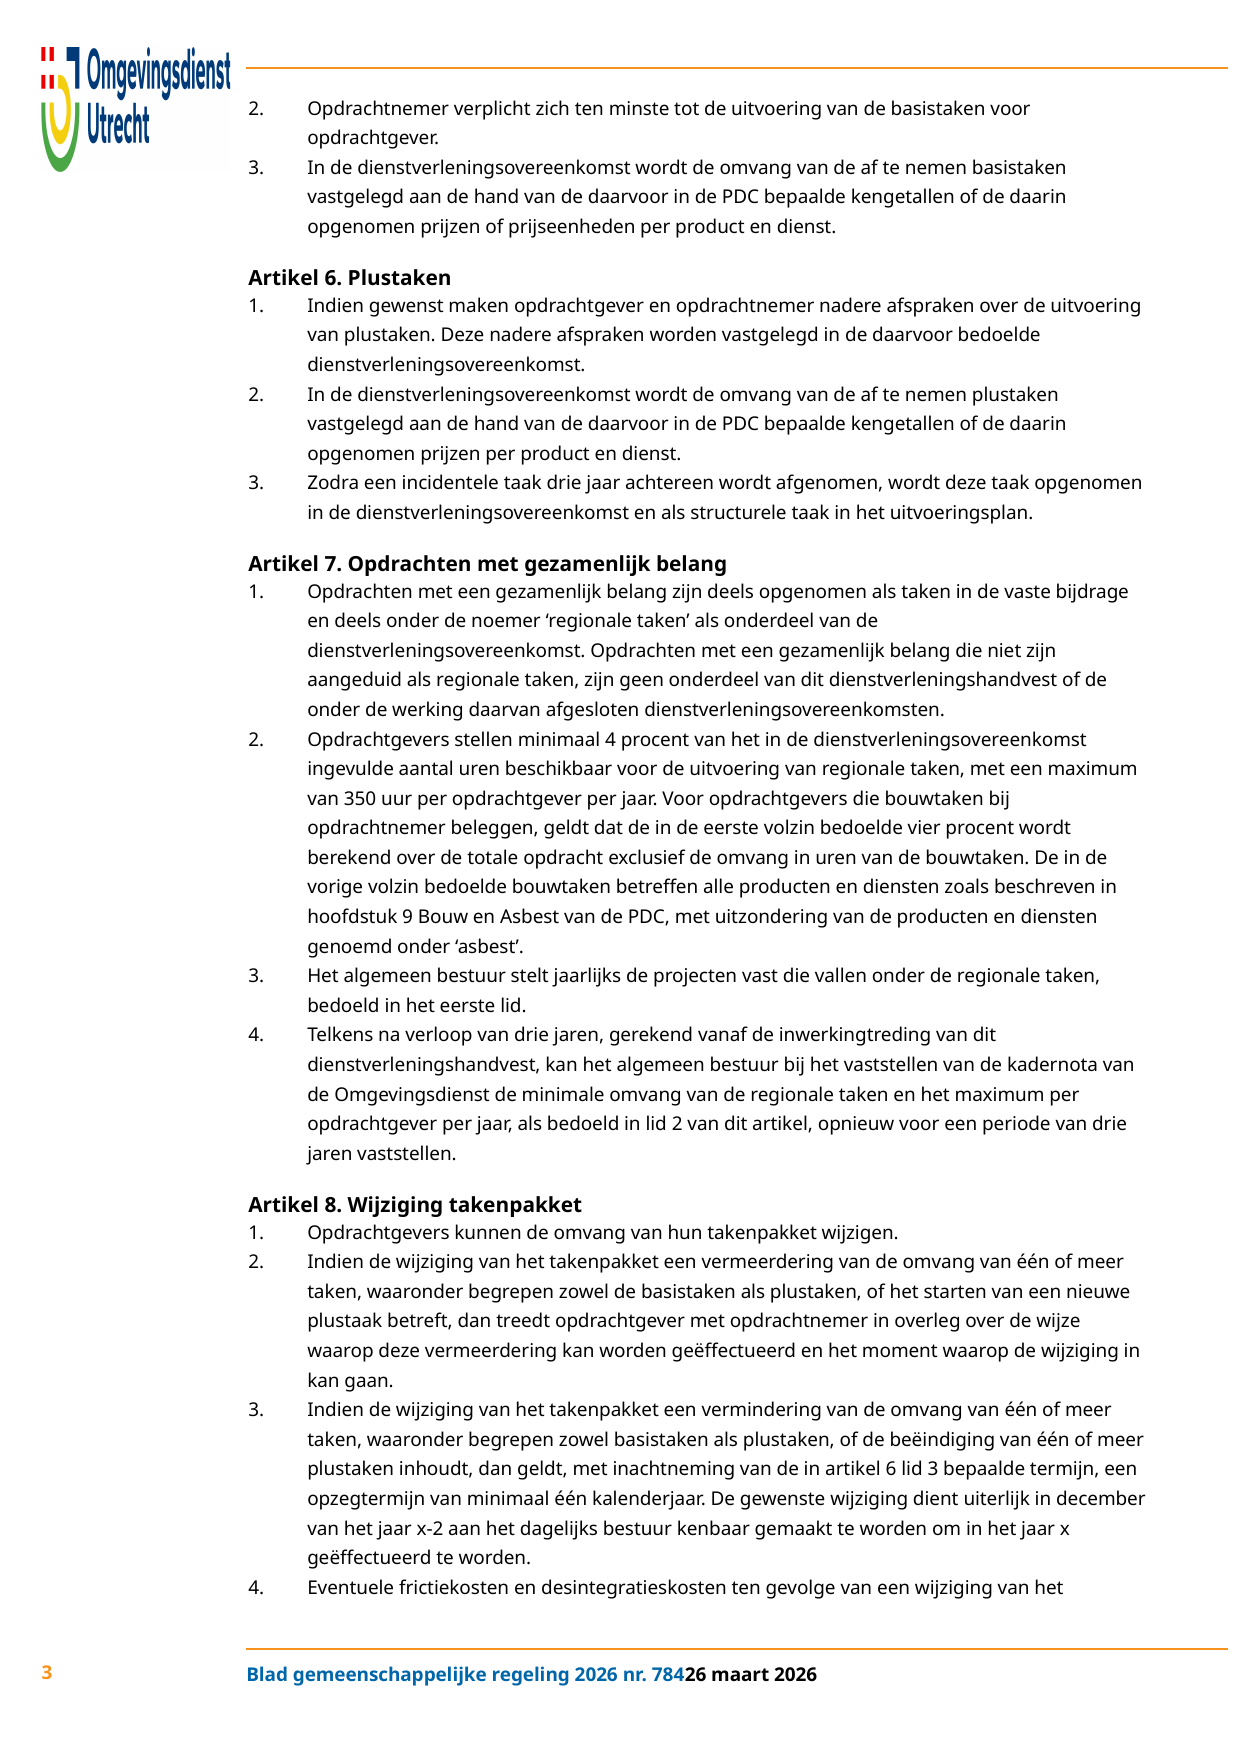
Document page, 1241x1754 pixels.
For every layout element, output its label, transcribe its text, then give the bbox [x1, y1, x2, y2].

text Artikel 6. Plustaken [248, 263, 1152, 292]
list In de dienstverleningsovereenkomst wordt de omvang van de af te nemen plustaken vastgelegd aan de hand van de daarvoor in de PDC bepaalde kengetallen of de daarin opgenomen prijzen per product en dienst. [248, 381, 1152, 466]
list Indien de wijziging van het takenpakket een vermeerdering van de omvang van één of meer taken, waaronder begrepen zowel de basistaken als plustaken, of het starten van een nieuwe plustaak betreft, dan treedt opdrachtgever met opdrachtnemer in overleg over de wijze waarop deze vermeerdering kan worden geëffectueerd en het moment waarop de wijziging in kan gaan. [248, 1248, 1152, 1392]
list Opdrachtgevers kunnen de omvang van hun takenpakket wijzigen. [248, 1219, 1152, 1244]
picture [41, 47, 231, 172]
list Telkens na verloop van drie jaren, gerekend vanaf de inwerkingtreding van dit dienstverleningshandvest, kan het algemeen bestuur bij het vaststellen van de kadernota van de Omgevingsdienst de minimale omvang van de regionale taken en het maximum per opdrachtgever per jaar, als bedoeld in lid 2 van dit artikel, opnieuw voor een periode van drie jaren vaststellen. [248, 1022, 1152, 1166]
list In de dienstverleningsovereenkomst wordt de omvang van de af te nemen basistaken vastgelegd aan de hand van de daarvoor in de PDC bepaalde kengetallen of de daarin opgenomen prijzen of prijseenheden per product en dienst. [248, 154, 1152, 239]
list Eventuele frictiekosten en desintegratieskosten ten gevolge van een wijziging van het [248, 1574, 1152, 1599]
text Artikel 8. Wijziging takenpakket [248, 1190, 1152, 1219]
list Zodra een incidentele taak drie jaar achtereen wordt afgenomen, wordt deze taak opgenomen in de dienstverleningsovereenkomst en als structurele taak in het uitvoeringsplan. [248, 469, 1152, 525]
text Artikel 7. Opdrachten met gezamenlijk belang [248, 549, 1152, 578]
list Indien de wijziging van het takenpakket een vermindering van de omvang van één of meer taken, waaronder begrepen zowel basistaken als plustaken, of de beëindiging van één of meer plustaken inhoudt, dan geldt, met inachtneming van de in artikel 6 lid 3 bepaalde termijn, een opzegtermijn van minimaal één kalenderjaar. De gewenste wijziging dient uiterlijk in december van het jaar x-2 aan het dagelijks bestuur kenbaar gemaakt te worden om in het jaar x geëffectueerd te worden. [248, 1396, 1152, 1570]
list Het algemeen bestuur stelt jaarlijks de projecten vast die vallen onder de regionale taken, bedoeld in het eerste lid. [248, 962, 1152, 1018]
list Indien gewenst maken opdrachtgever en opdrachtnemer nadere afspraken over de uitvoering van plustaken. Deze nadere afspraken worden vastgelegd in de daarvoor bedoelde dienstverleningsovereenkomst. [248, 292, 1152, 377]
list Opdrachten met een gezamenlijk belang zijn deels opgenomen als taken in de vaste bijdrage en deels onder de noemer ‘regionale taken’ als onderdeel van de dienstverleningsovereenkomst. Opdrachten met een gezamenlijk belang die niet zijn aangeduid als regionale taken, zijn geen onderdeel van dit dienstverleningshandvest of de onder de werking daarvan afgesloten dienstverleningsovereenkomsten. [248, 578, 1152, 722]
list Opdrachtnemer verplicht zich ten minste tot de uitvoering van de basistaken voor opdrachtgever. [248, 95, 1152, 150]
list Opdrachtgevers stellen minimaal 4 procent van het in de dienstverleningsovereenkomst ingevulde aantal uren beschikbaar voor de uitvoering van regionale taken, met een maximum van 350 uur per opdrachtgever per jaar. Voor opdrachtgevers die bouwtaken bij opdrachtnemer beleggen, geldt dat de in de eerste volzin bedoelde vier procent wordt berekend over de totale opdracht exclusief de omvang in uren van de bouwtaken. De in de vorige volzin bedoelde bouwtaken betreffen alle producten en diensten zoals beschreven in hoofdstuk 9 Bouw en Asbest van de PDC, met uitzondering van de producten en diensten genoemd onder ‘asbest’. [248, 726, 1152, 959]
